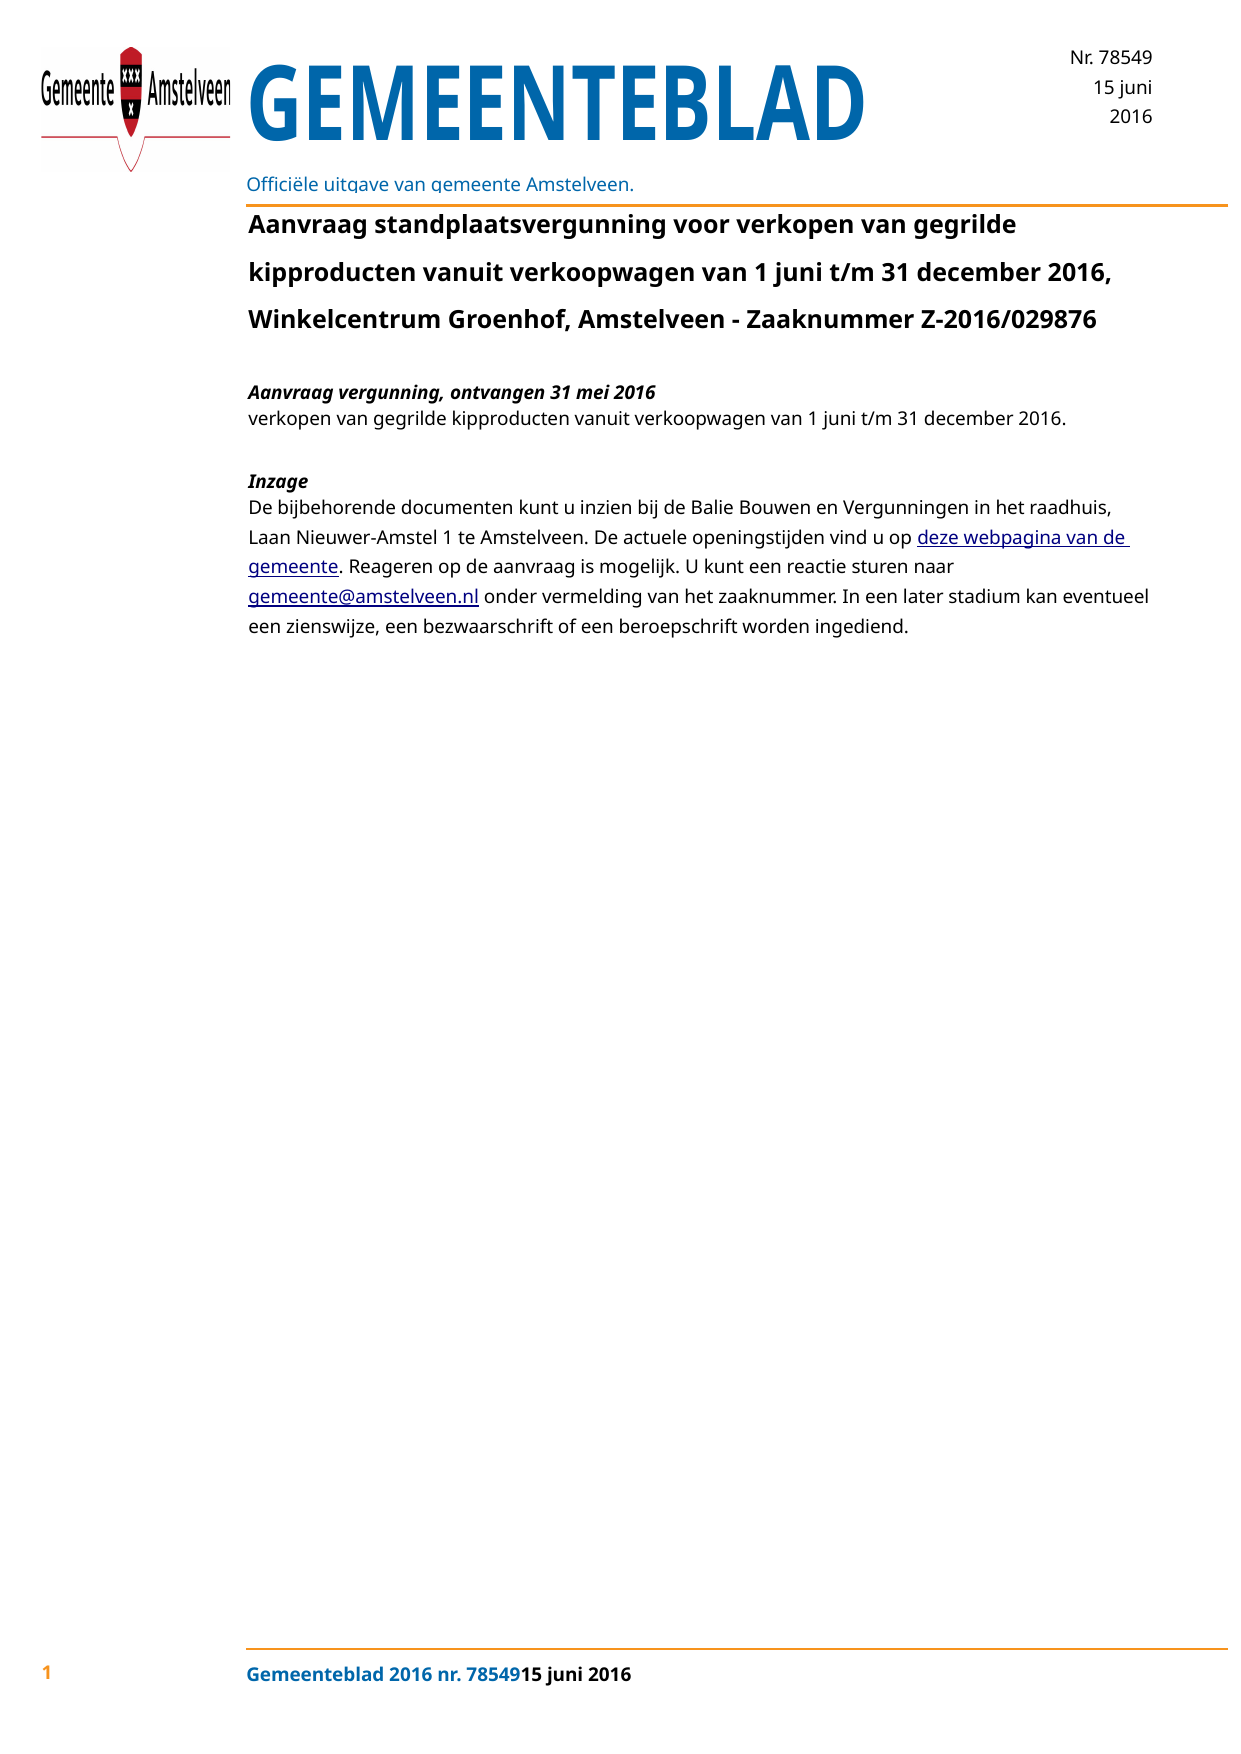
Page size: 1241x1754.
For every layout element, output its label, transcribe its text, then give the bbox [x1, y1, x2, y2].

picture [41, 47, 231, 172]
text Aanvraag vergunning, ontvangen 31 mei 2016 [248, 379, 1152, 405]
text Aanvraag standplaatsvergunning voor verkopen van gegrilde kipproducten vanuit verkoopwagen van 1 juni t/m 31 december 2016, Winkelcentrum Groenhof, Amstelveen - Zaaknummer Z-2016/029876 [248, 207, 1152, 336]
text De bijbehorende documenten kunt u inzien bij de Balie Bouwen en Vergunningen in het raadhuis, Laan Nieuwer-Amstel 1 te Amstelveen. De actuele openingstijden vind u op deze webpagina van de gemeente. Reageren op de aanvraag is mogelijk. U kunt een reactie sturen naar gemeente@amstelveen.nl onder vermelding van het zaaknummer. In een later stadium kan eventueel een zienswijze, een bezwaarschrift of een beroepschrift worden ingediend. [248, 494, 1152, 638]
text verkopen van gegrilde kipproducten vanuit verkoopwagen van 1 juni t/m 31 december 2016. [248, 405, 1152, 431]
text Inzage [248, 469, 1152, 494]
